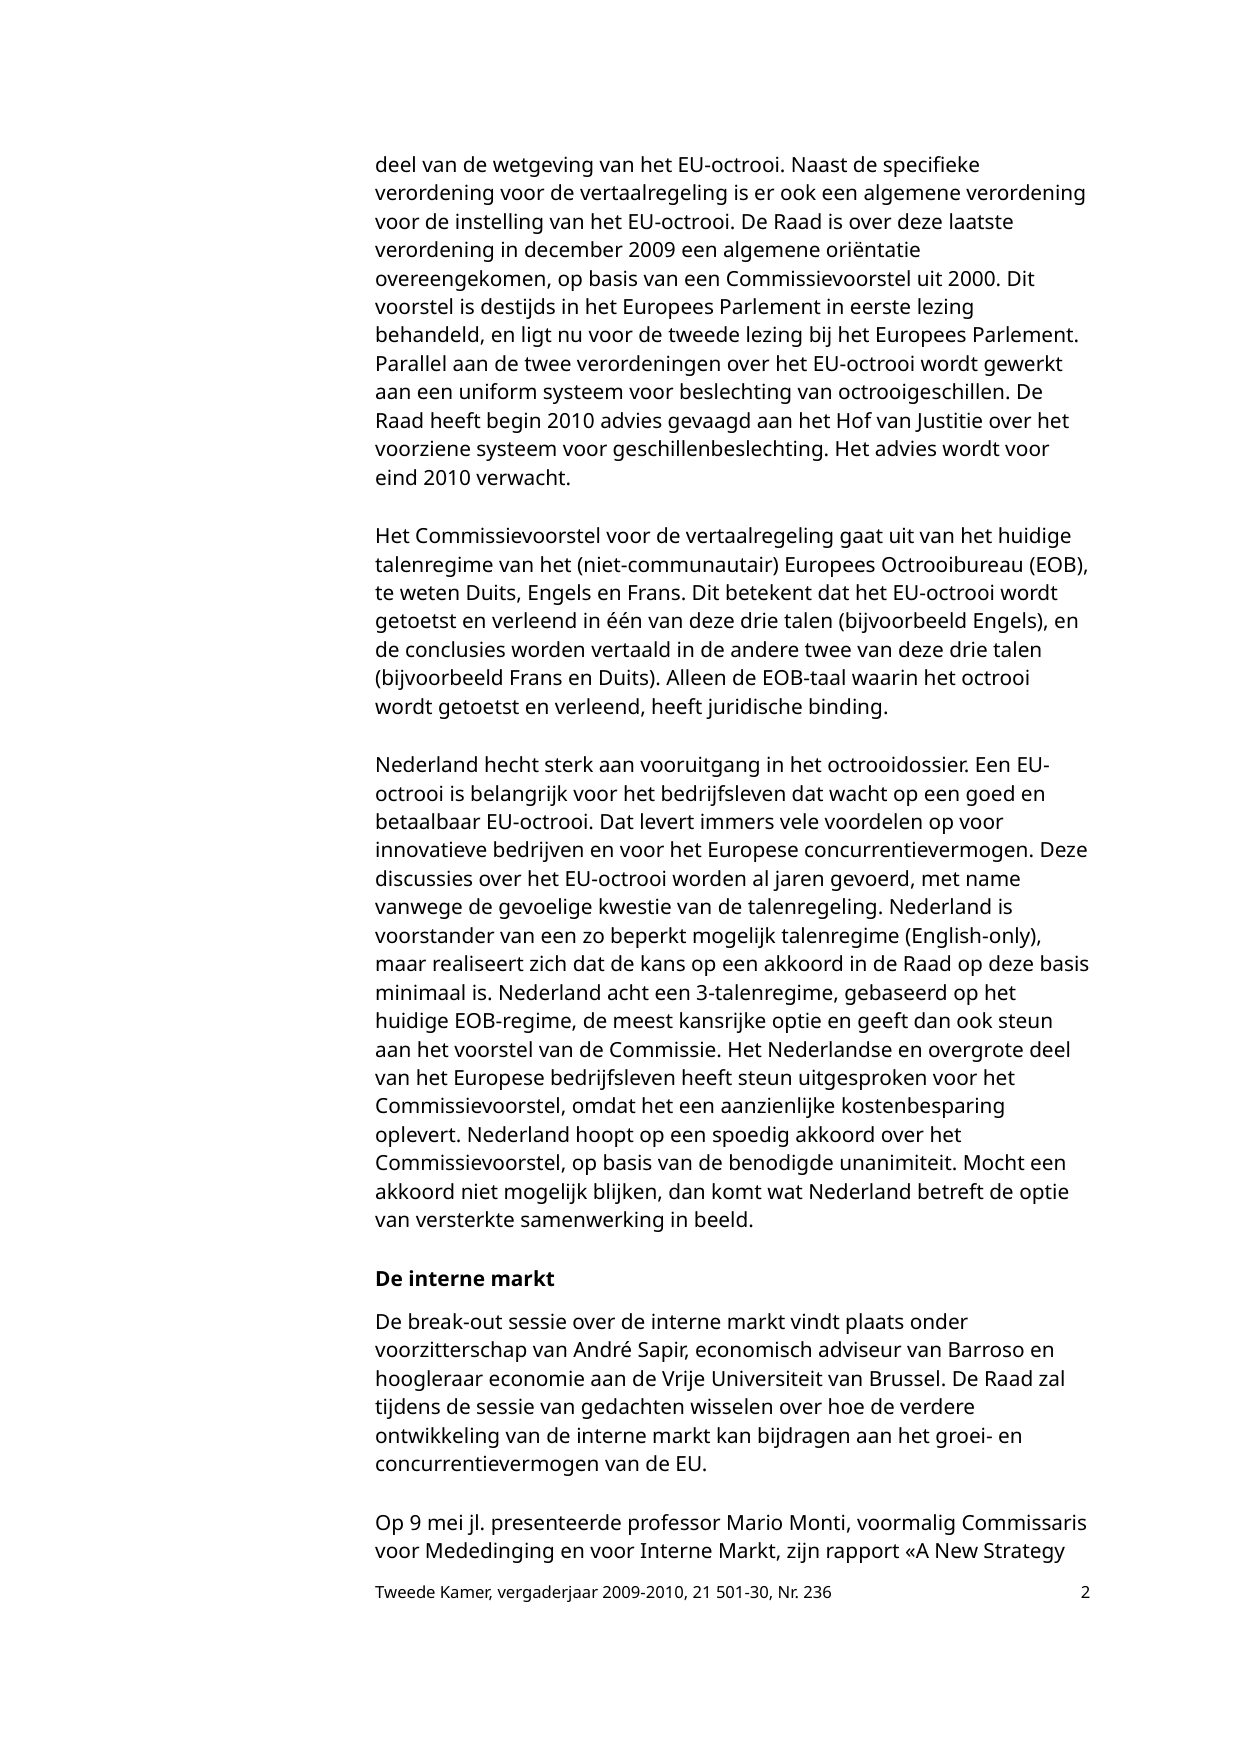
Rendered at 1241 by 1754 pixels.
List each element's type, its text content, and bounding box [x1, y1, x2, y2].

text De interne markt [375, 1264, 1090, 1292]
text deel van de wetgeving van het EU-octrooi. Naast de specifieke verordening voor de vertaalregeling is er ook een algemene verordening voor de instelling van het EU-octrooi. De Raad is over deze laatste verordening in december 2009 een algemene oriëntatie overeengekomen, op basis van een Commissievoorstel uit 2000. Dit voorstel is destijds in het Europees Parlement in eerste lezing behandeld, en ligt nu voor de tweede lezing bij het Europees Parlement. Parallel aan de twee verordeningen over het EU-octrooi wordt gewerkt aan een uniform systeem voor beslechting van octrooigeschillen. De Raad heeft begin 2010 advies gevaagd aan het Hof van Justitie over het voorziene systeem voor geschillenbeslechting. Het advies wordt voor eind 2010 verwacht. [375, 150, 1090, 491]
text Nederland hecht sterk aan vooruitgang in het octrooidossier. Een EU-octrooi is belangrijk voor het bedrijfsleven dat wacht op een goed en betaalbaar EU-octrooi. Dat levert immers vele voordelen op voor innovatieve bedrijven en voor het Europese concurrentievermogen. Deze discussies over het EU-octrooi worden al jaren gevoerd, met name vanwege de gevoelige kwestie van de talenregeling. Nederland is voorstander van een zo beperkt mogelijk talenregime (English-only), maar realiseert zich dat de kans op een akkoord in de Raad op deze basis minimaal is. Nederland acht een 3-talenregime, gebaseerd op het huidige EOB-regime, de meest kansrijke optie en geeft dan ook steun aan het voorstel van de Commissie. Het Nederlandse en overgrote deel van het Europese bedrijfsleven heeft steun uitgesproken voor het Commissievoorstel, omdat het een aanzienlijke kostenbesparing oplevert. Nederland hoopt op een spoedig akkoord over het Commissievoorstel, op basis van de benodigde unanimiteit. Mocht een akkoord niet mogelijk blijken, dan komt wat Nederland betreft de optie van versterkte samenwerking in beeld. [375, 750, 1090, 1234]
text Op 9 mei jl. presenteerde professor Mario Monti, voormalig Commissaris voor Mededinging en voor Interne Markt, zijn rapport «A New Strategy [375, 1508, 1090, 1565]
text Het Commissievoorstel voor de vertaalregeling gaat uit van het huidige talenregime van het (niet-communautair) Europees Octrooibureau (EOB), te weten Duits, Engels en Frans. Dit betekent dat het EU-octrooi wordt getoetst en verleend in één van deze drie talen (bijvoorbeeld Engels), en de conclusies worden vertaald in de andere twee van deze drie talen (bijvoorbeeld Frans en Duits). Alleen de EOB-taal waarin het octrooi wordt getoetst en verleend, heeft juridische binding. [375, 521, 1090, 720]
text De break-out sessie over de interne markt vindt plaats onder voorzitterschap van André Sapir, economisch adviseur van Barroso en hoogleraar economie aan de Vrije Universiteit van Brussel. De Raad zal tijdens de sessie van gedachten wisselen over hoe de verdere ontwikkeling van de interne markt kan bijdragen aan het groei- en concurrentievermogen van de EU. [375, 1307, 1090, 1478]
